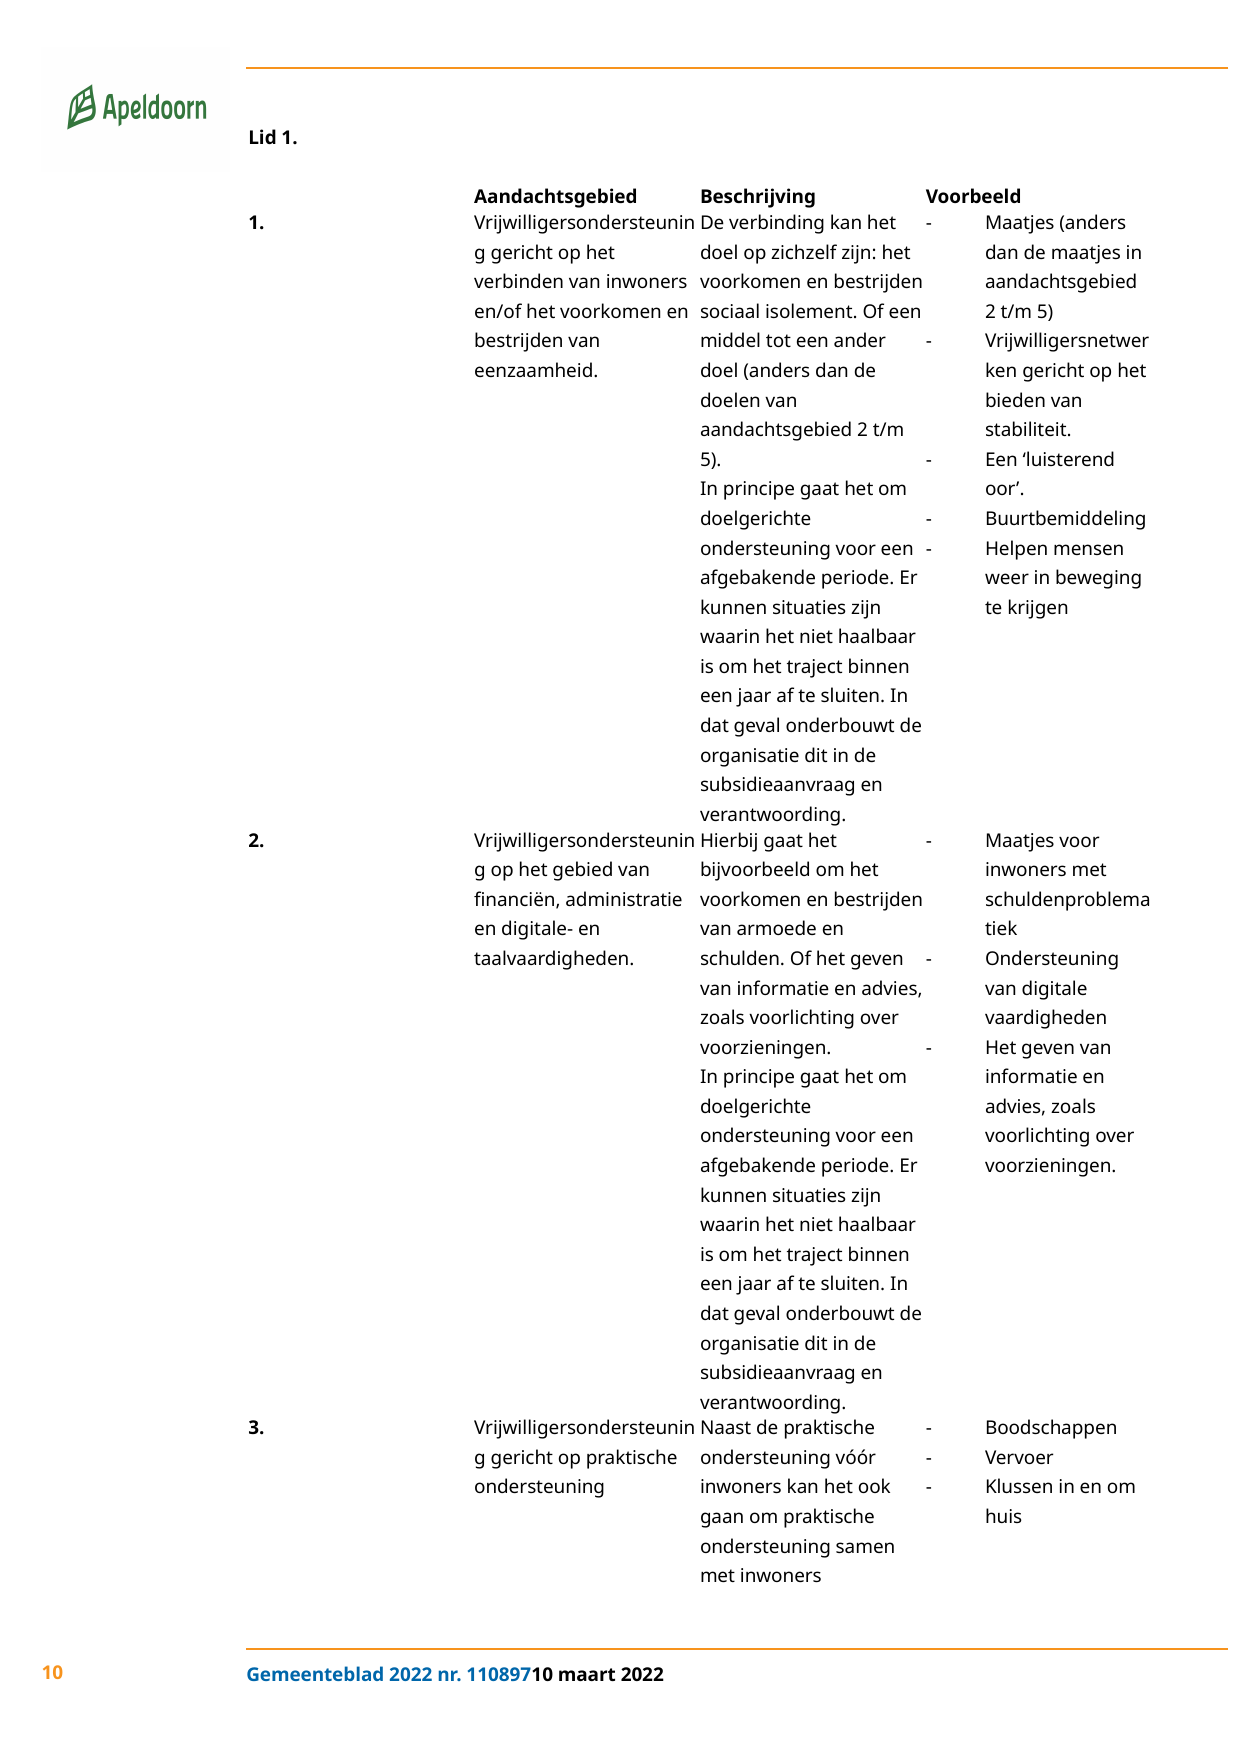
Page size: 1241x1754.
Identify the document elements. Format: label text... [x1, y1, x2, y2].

table_cell Maatjes voor inwoners met schuldenproblematiek Ondersteuning van digitale vaardigheden Het geven van informatie en advies, zoals voorlichting over voorzieningen. [926, 827, 1152, 1414]
table_cell Vrijwilligersondersteuning gericht op het verbinden van inwoners en/of het voorkomen en bestrijden van eenzaamheid. [474, 209, 700, 827]
table_cell Naast de praktische ondersteuning vóór inwoners kan het ook gaan om praktische ondersteuning samen met inwoners [700, 1415, 926, 1588]
table_header [248, 184, 474, 209]
picture [41, 47, 231, 172]
table_cell Maatjes (anders dan de maatjes in aandachtsgebied 2 t/m 5) Vrijwilligersnetwerken gericht op het bieden van stabiliteit. Een ‘luisterend oor’. Buurtbemiddeling Helpen mensen weer in beweging te krijgen [926, 209, 1152, 827]
table_cell 3. [248, 1415, 474, 1588]
table_cell 2. [248, 827, 474, 1414]
table_cell De verbinding kan het doel op zichzelf zijn: het voorkomen en bestrijden sociaal isolement. Of een middel tot een ander doel (anders dan de doelen van aandachtsgebied 2 t/m 5). In principe gaat het om doelgerichte ondersteuning voor een afgebakende periode. Er kunnen situaties zijn waarin het niet haalbaar is om het traject binnen een jaar af te sluiten. In dat geval onderbouwt de organisatie dit in de subsidieaanvraag en verantwoording. [700, 209, 926, 827]
text Lid 1. [248, 124, 1152, 150]
table_cell Vrijwilligersondersteuning gericht op praktische ondersteuning [474, 1415, 700, 1588]
table_header Voorbeeld [926, 184, 1152, 209]
table_cell Hierbij gaat het bijvoorbeeld om het voorkomen en bestrijden van armoede en schulden. Of het geven van informatie en advies, zoals voorlichting over voorzieningen. In principe gaat het om doelgerichte ondersteuning voor een afgebakende periode. Er kunnen situaties zijn waarin het niet haalbaar is om het traject binnen een jaar af te sluiten. In dat geval onderbouwt de organisatie dit in de subsidieaanvraag en verantwoording. [700, 827, 926, 1414]
table_cell Boodschappen Vervoer Klussen in en om huis [926, 1415, 1152, 1588]
table_header Beschrijving [700, 184, 926, 209]
table_cell 1. [248, 209, 474, 827]
table_cell Vrijwilligersondersteuning op het gebied van financiën, administratie en digitale- en taalvaardigheden. [474, 827, 700, 1414]
table_header Aandachtsgebied [474, 184, 700, 209]
